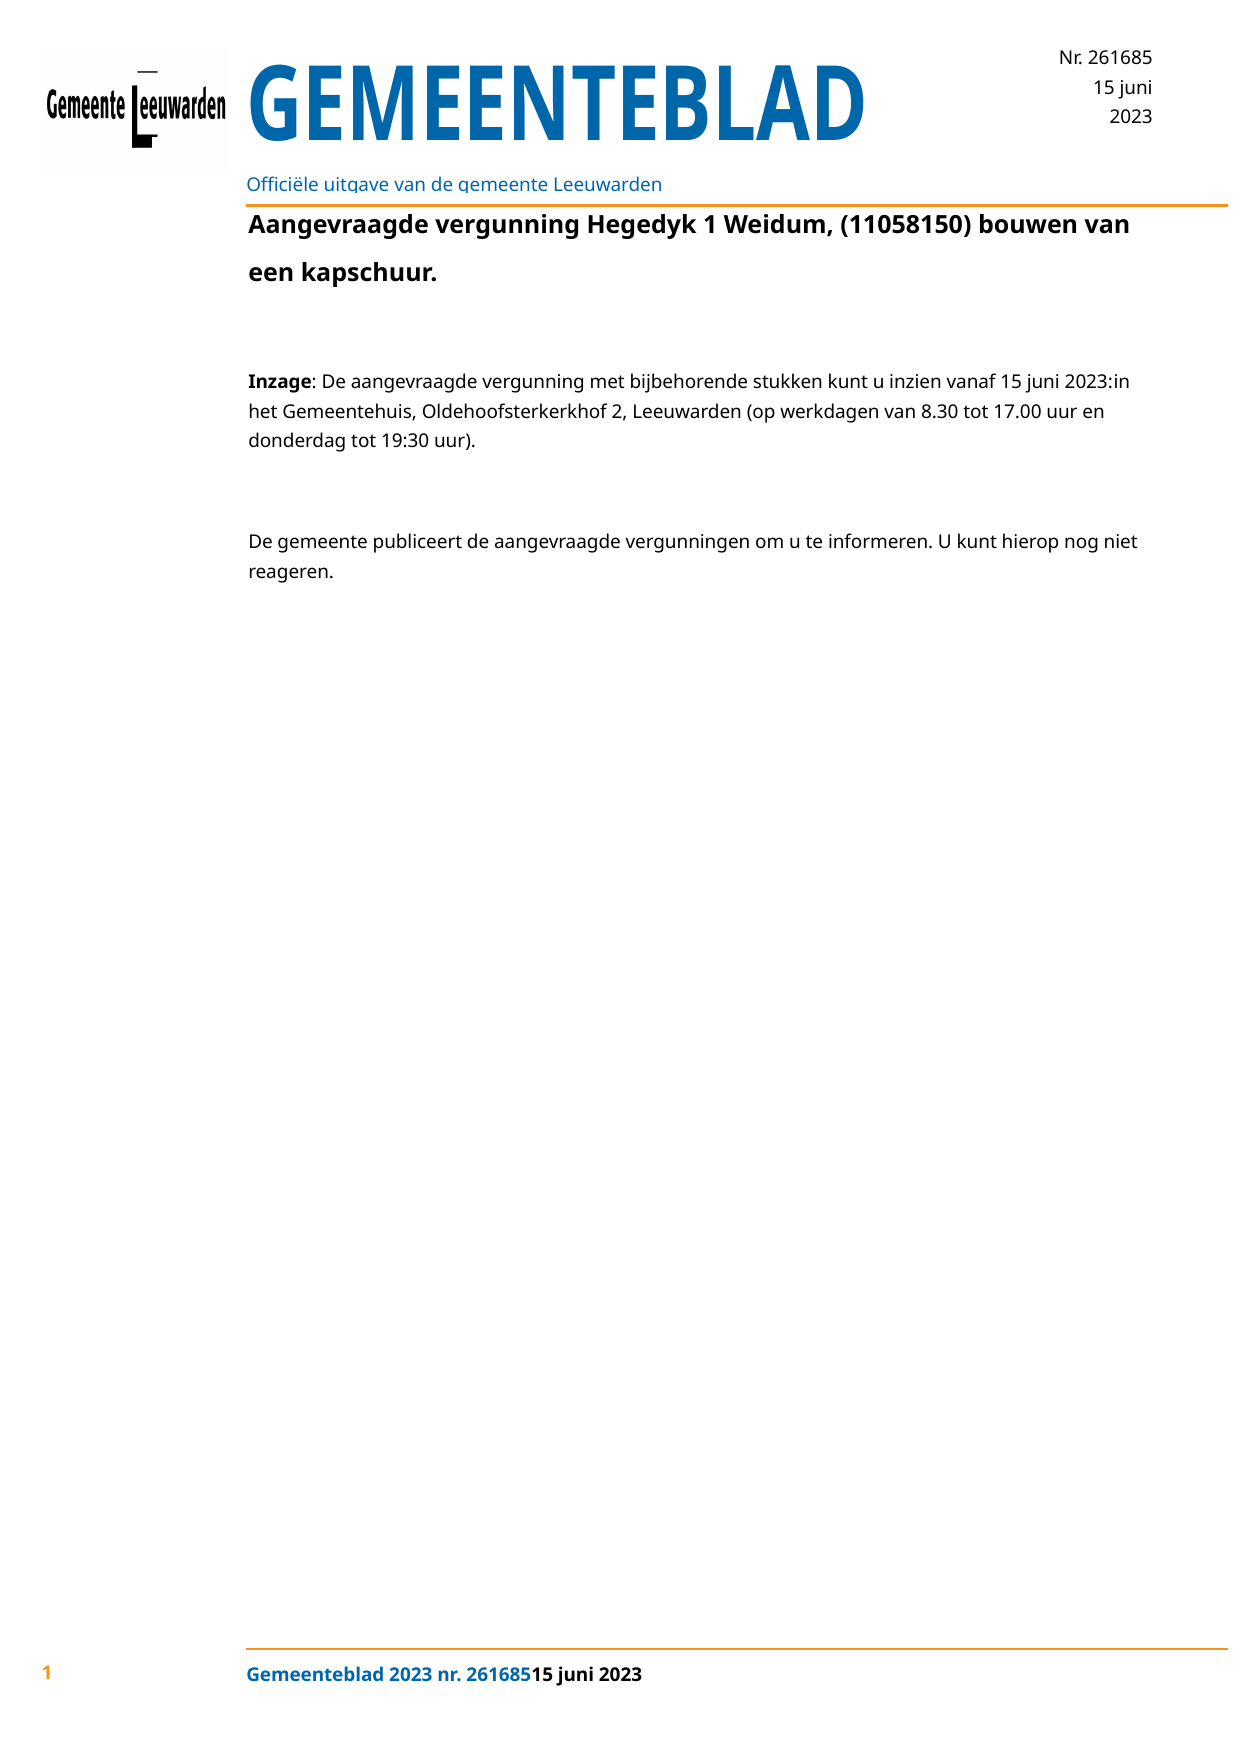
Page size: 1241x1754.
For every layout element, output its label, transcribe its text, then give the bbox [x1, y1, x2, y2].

picture [41, 47, 231, 172]
text De gemeente publiceert de aangevraagde vergunningen om u te informeren. U kunt hierop nog niet reageren. [248, 528, 1152, 584]
text Inzage: De aangevraagde vergunning met bijbehorende stukken kunt u inzien vanaf 15 juni 2023:in het Gemeentehuis, Oldehoofsterkerkhof 2, Leeuwarden (op werkdagen van 8.30 tot 17.00 uur en donderdag tot 19:30 uur). [248, 368, 1152, 453]
text Aangevraagde vergunning Hegedyk 1 Weidum, (11058150) bouwen van een kapschuur. [248, 207, 1152, 288]
